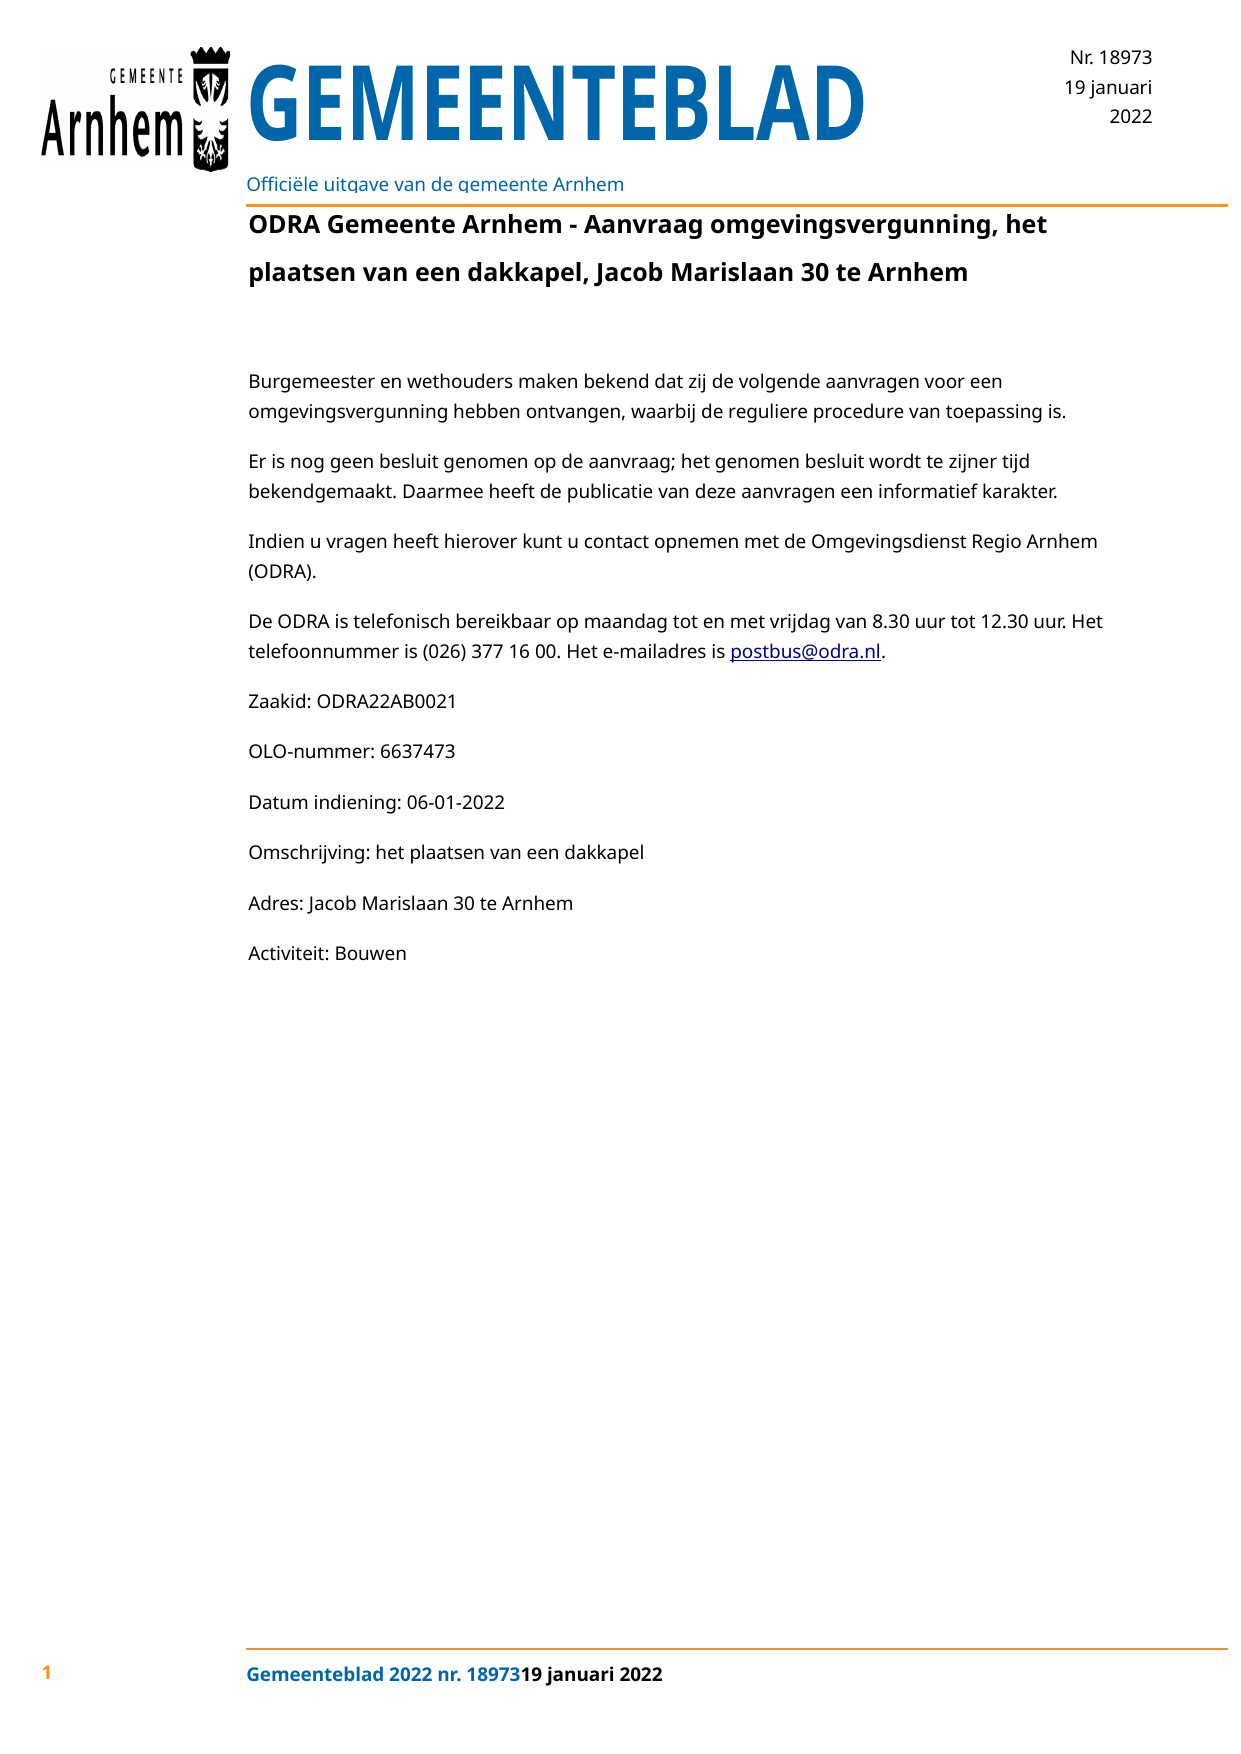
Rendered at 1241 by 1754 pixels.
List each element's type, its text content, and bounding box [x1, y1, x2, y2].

text Datum indiening: 06-01-2022 [248, 789, 1152, 815]
text ODRA Gemeente Arnhem - Aanvraag omgevingsvergunning, het plaatsen van een dakkapel, Jacob Marislaan 30 te Arnhem [248, 207, 1152, 288]
text Omschrijving: het plaatsen van een dakkapel [248, 839, 1152, 865]
text Activiteit: Bouwen [248, 940, 1152, 966]
text Zaakid: ODRA22AB0021 [248, 688, 1152, 714]
text Indien u vragen heeft hierover kunt u contact opnemen met de Omgevingsdienst Regio Arnhem (ODRA). [248, 528, 1152, 584]
text Adres: Jacob Marislaan 30 te Arnhem [248, 890, 1152, 916]
text Burgemeester en wethouders maken bekend dat zij de volgende aanvragen voor een omgevingsvergunning hebben ontvangen, waarbij de reguliere procedure van toepassing is. [248, 368, 1152, 424]
picture [41, 47, 231, 172]
text OLO-nummer: 6637473 [248, 739, 1152, 764]
text De ODRA is telefonisch bereikbaar op maandag tot en met vrijdag van 8.30 uur tot 12.30 uur. Het telefoonnummer is (026) 377 16 00. Het e-mailadres is postbus@odra.nl. [248, 608, 1152, 664]
text Er is nog geen besluit genomen op de aanvraag; het genomen besluit wordt te zijner tijd bekendgemaakt. Daarmee heeft de publicatie van deze aanvragen een informatief karakter. [248, 448, 1152, 504]
